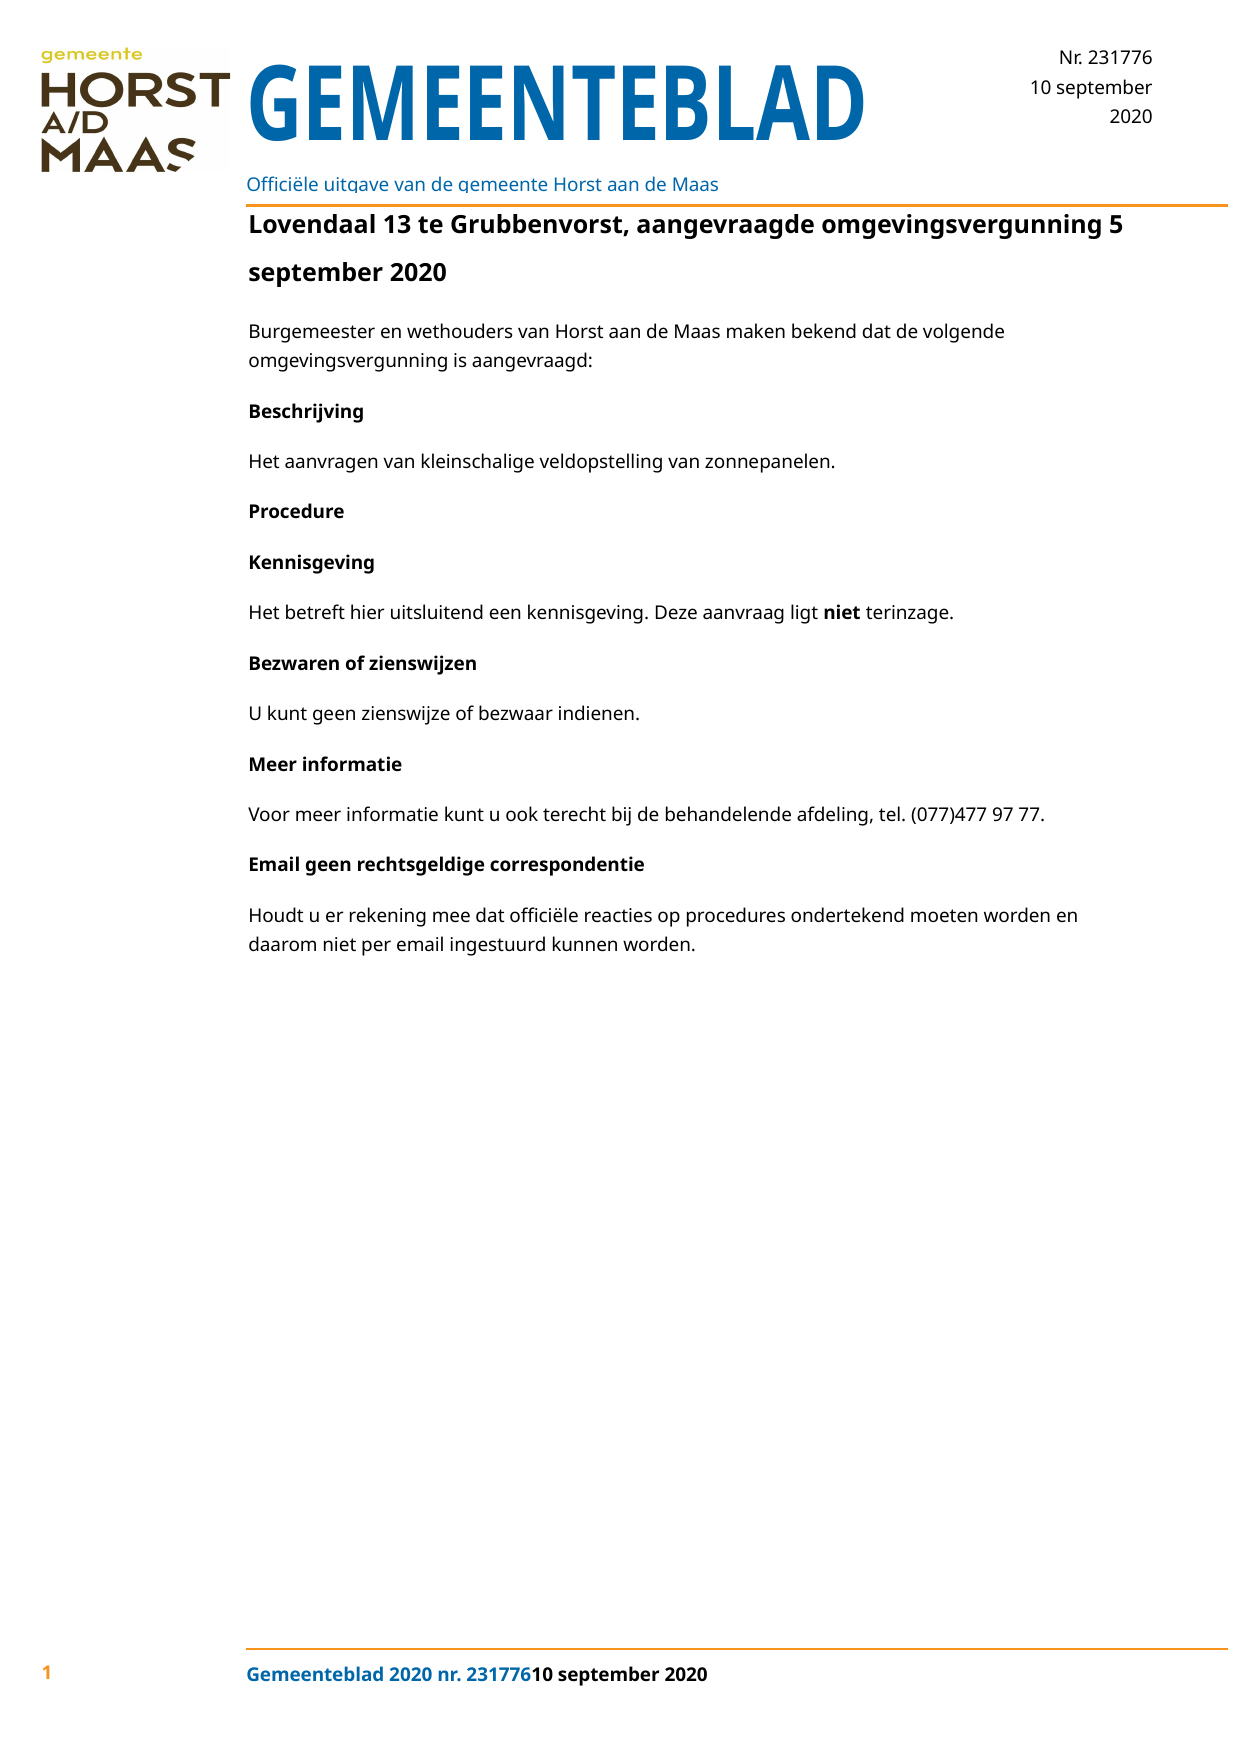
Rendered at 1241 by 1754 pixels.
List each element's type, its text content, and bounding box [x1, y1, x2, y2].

text Houdt u er rekening mee dat officiële reacties op procedures ondertekend moeten worden en daarom niet per email ingestuurd kunnen worden. [248, 902, 1152, 957]
text Beschrijving [248, 398, 1152, 424]
text Lovendaal 13 te Grubbenvorst, aangevraagde omgevingsvergunning 5 september 2020 [248, 207, 1152, 288]
text Meer informatie [248, 751, 1152, 777]
text Het aanvragen van kleinschalige veldopstelling van zonnepanelen. [248, 448, 1152, 474]
text Kennisgeving [248, 549, 1152, 575]
text Voor meer informatie kunt u ook terecht bij de behandelende afdeling, tel. (077)477 97 77. [248, 801, 1152, 827]
text Het betreft hier uitsluitend een kennisgeving. Deze aanvraag ligt niet terinzage. [248, 599, 1152, 625]
picture [41, 47, 231, 172]
text Burgemeester en wethouders van Horst aan de Maas maken bekend dat de volgende omgevingsvergunning is aangevraagd: [248, 318, 1152, 373]
text Email geen rechtsgeldige correspondentie [248, 852, 1152, 877]
text Bezwaren of zienswijzen [248, 650, 1152, 676]
text Procedure [248, 499, 1152, 524]
text U kunt geen zienswijze of bezwaar indienen. [248, 700, 1152, 726]
